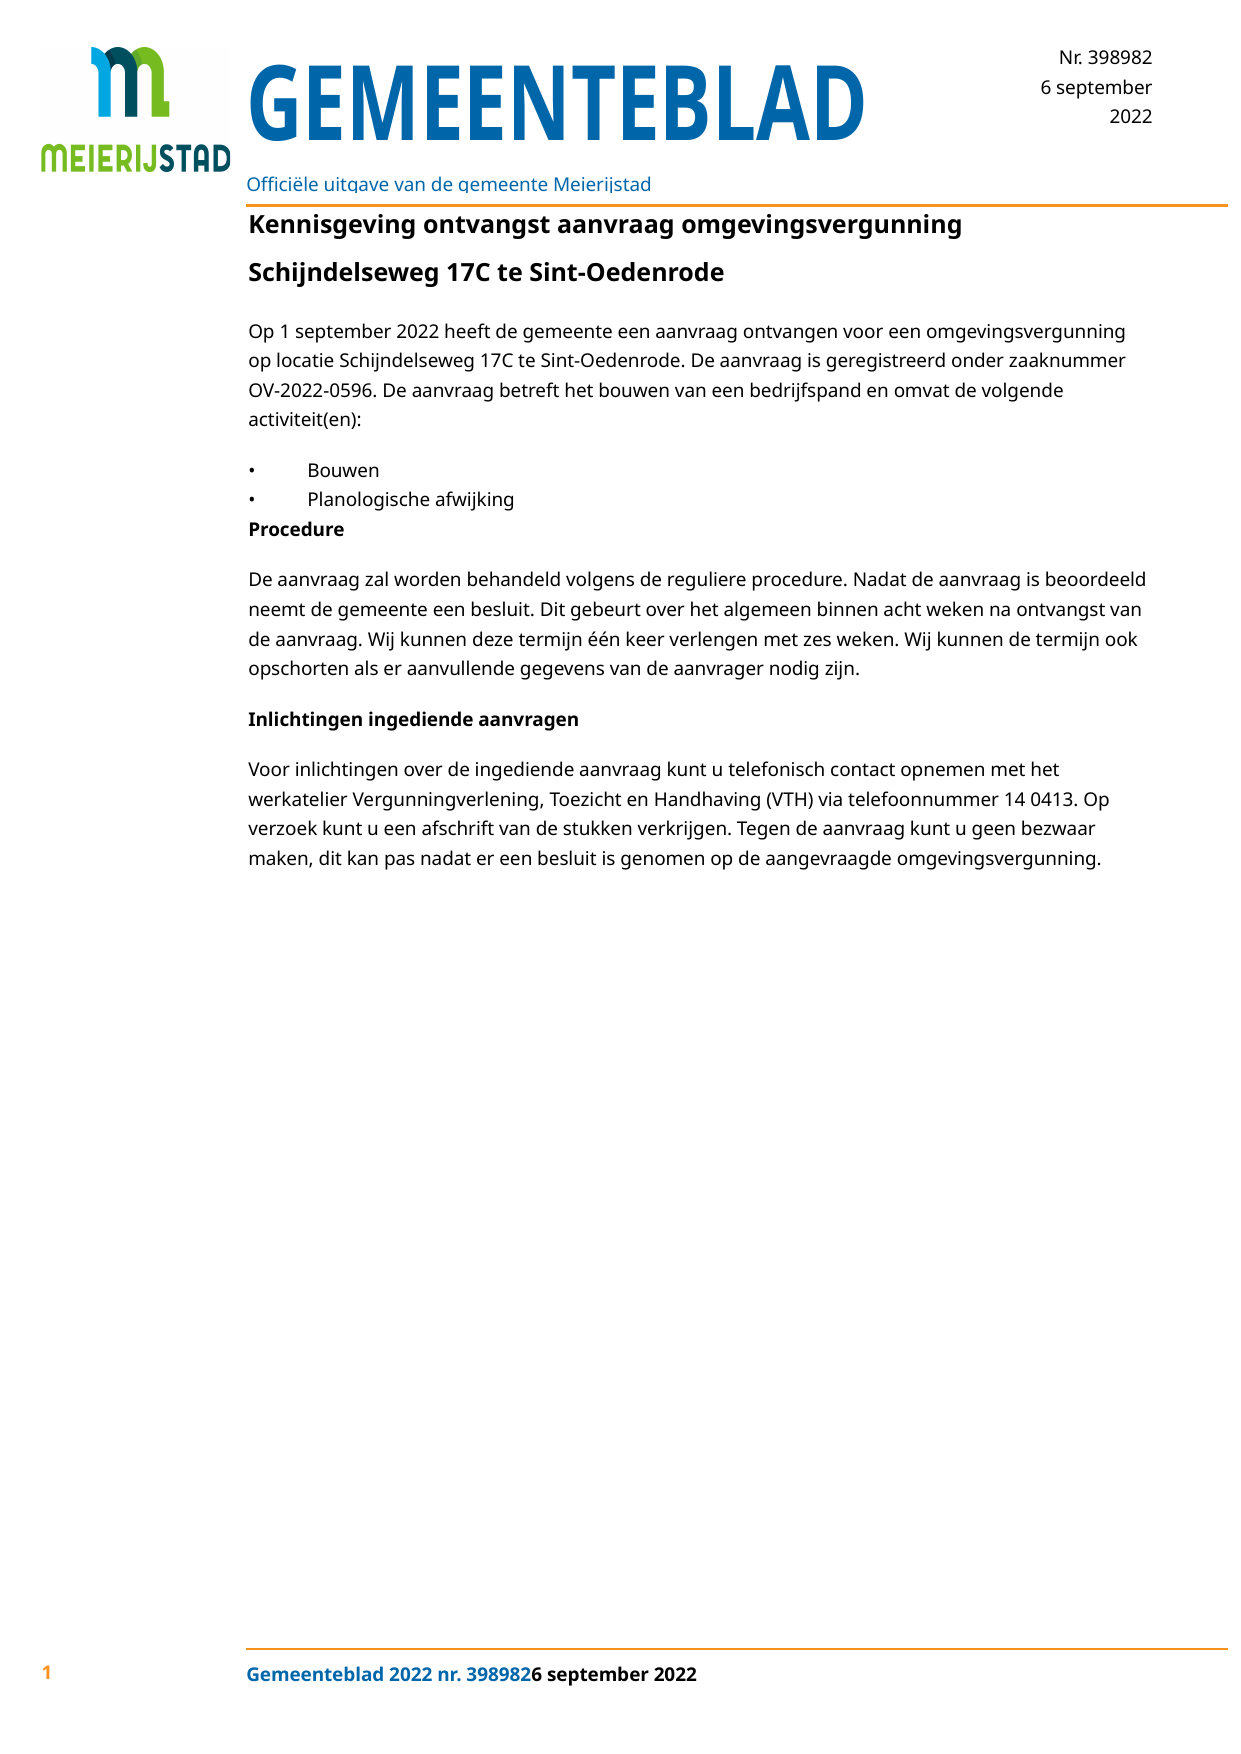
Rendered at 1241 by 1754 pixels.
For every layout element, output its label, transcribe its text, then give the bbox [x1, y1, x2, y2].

list Bouwen [248, 457, 1152, 483]
text Inlichtingen ingediende aanvragen [248, 706, 1152, 732]
text De aanvraag zal worden behandeld volgens de reguliere procedure. Nadat de aanvraag is beoordeeld neemt de gemeente een besluit. Dit gebeurt over het algemeen binnen acht weken na ontvangst van de aanvraag. Wij kunnen deze termijn één keer verlengen met zes weken. Wij kunnen de termijn ook opschorten als er aanvullende gegevens van de aanvrager nodig zijn. [248, 567, 1152, 681]
text Procedure [248, 516, 1152, 542]
picture [41, 47, 231, 172]
text Op 1 september 2022 heeft de gemeente een aanvraag ontvangen voor een omgevingsvergunning op locatie Schijndelseweg 17C te Sint-Oedenrode. De aanvraag is geregistreerd onder zaaknummer OV-2022-0596. De aanvraag betreft het bouwen van een bedrijfspand en omvat de volgende activiteit(en): [248, 318, 1152, 432]
text Voor inlichtingen over de ingediende aanvraag kunt u telefonisch contact opnemen met het werkatelier Vergunningverlening, Toezicht en Handhaving (VTH) via telefoonnummer 14 0413. Op verzoek kunt u een afschrift van de stukken verkrijgen. Tegen de aanvraag kunt u geen bezwaar maken, dit kan pas nadat er een besluit is genomen op de aangevraagde omgevingsvergunning. [248, 756, 1152, 871]
list Planologische afwijking [248, 487, 1152, 512]
text Kennisgeving ontvangst aanvraag omgevingsvergunning Schijndelseweg 17C te Sint-Oedenrode [248, 207, 1152, 288]
